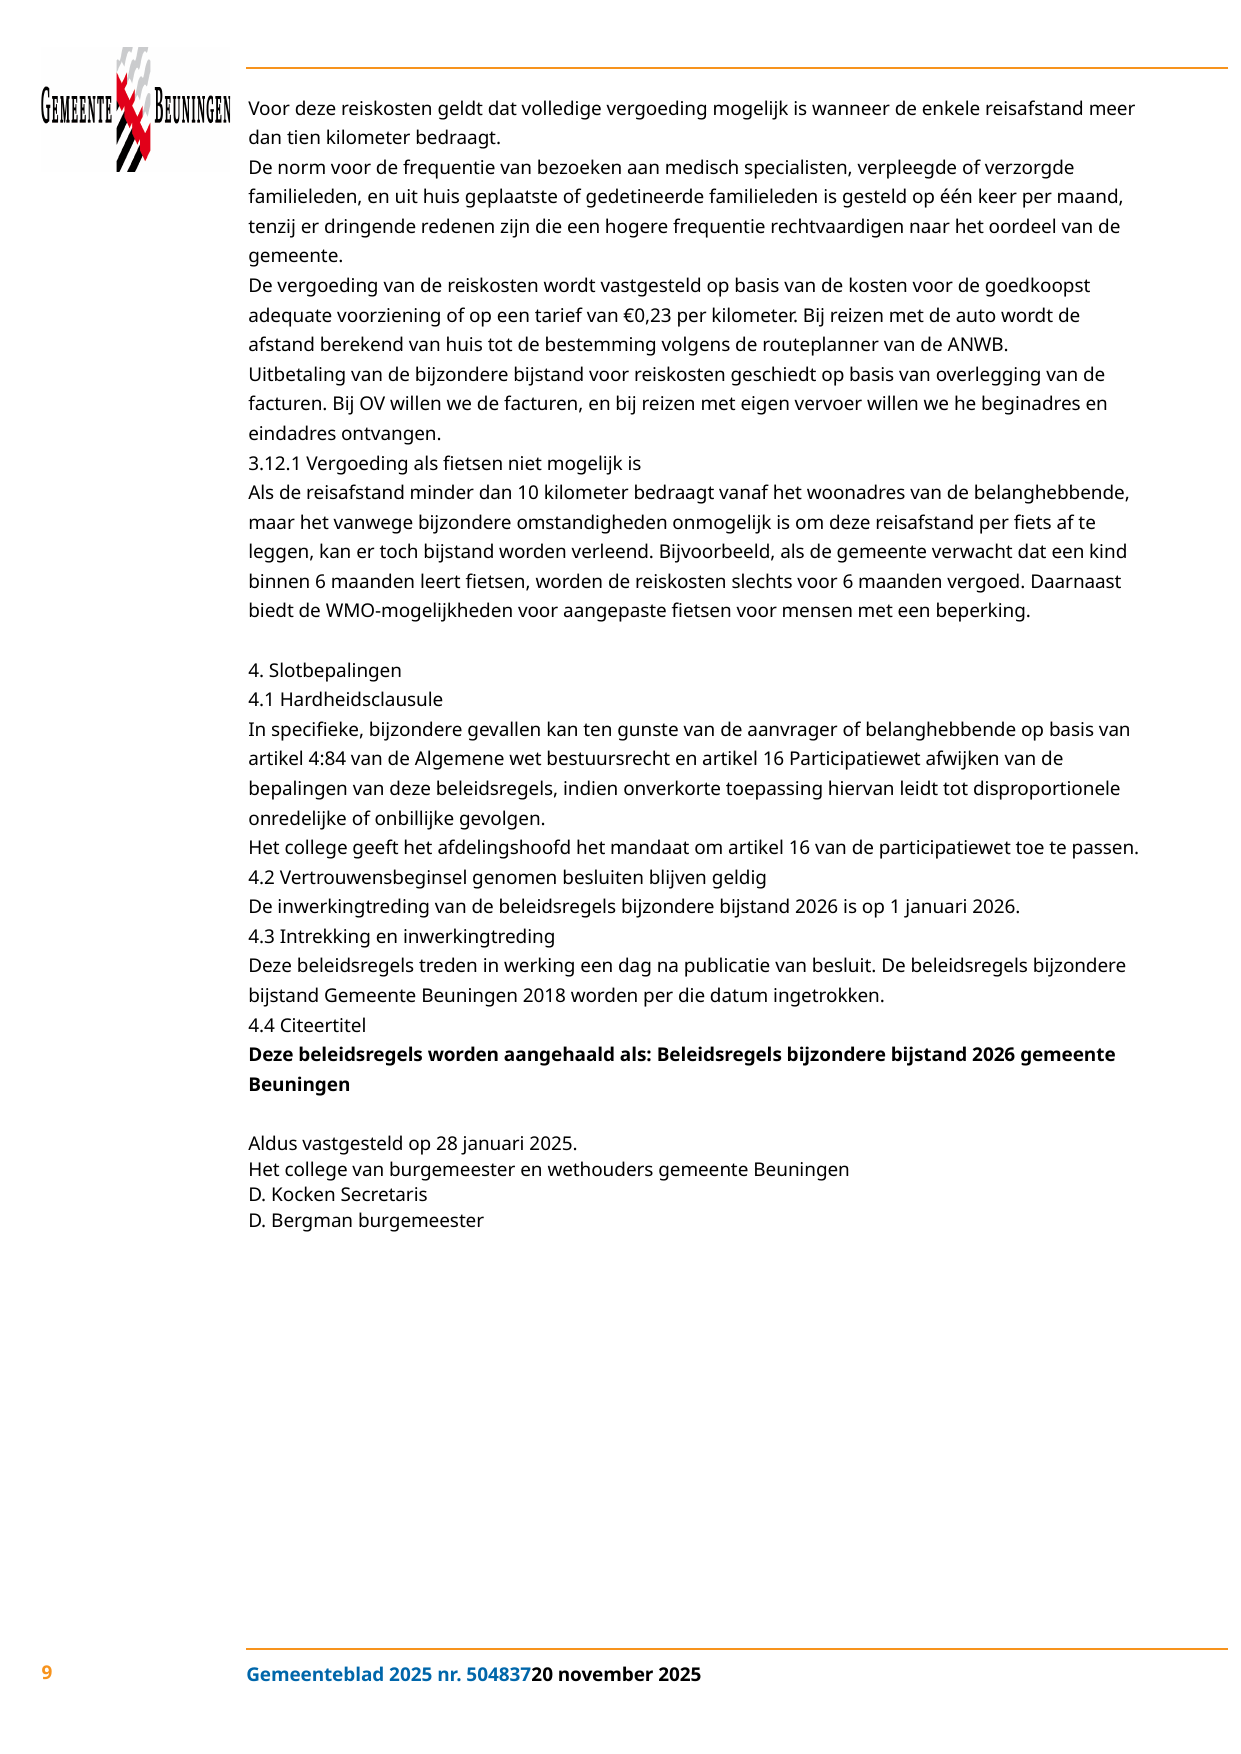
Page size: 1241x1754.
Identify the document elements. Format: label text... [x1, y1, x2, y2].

text D. Bergman burgemeester [248, 1207, 1152, 1233]
text Uitbetaling van de bijzondere bijstand voor reiskosten geschiedt op basis van overlegging van de facturen. Bij OV willen we de facturen, en bij reizen met eigen vervoer willen we he beginadres en eindadres ontvangen. [248, 361, 1152, 446]
picture [41, 47, 231, 172]
text 4.4 Citeertitel [248, 1012, 1152, 1038]
text Het college geeft het afdelingshoofd het mandaat om artikel 16 van de participatiewet toe te passen. [248, 834, 1152, 860]
text In specifieke, bijzondere gevallen kan ten gunste van de aanvrager of belanghebbende op basis van artikel 4:84 van de Algemene wet bestuursrecht en artikel 16 Participatiewet afwijken van de bepalingen van deze beleidsregels, indien onverkorte toepassing hiervan leidt tot disproportionele onredelijke of onbillijke gevolgen. [248, 716, 1152, 831]
text De norm voor de frequentie van bezoeken aan medisch specialisten, verpleegde of verzorgde familieleden, en uit huis geplaatste of gedetineerde familieleden is gesteld op één keer per maand, tenzij er dringende redenen zijn die een hogere frequentie rechtvaardigen naar het oordeel van de gemeente. [248, 154, 1152, 268]
text Als de reisafstand minder dan 10 kilometer bedraagt vanaf het woonadres van de belanghebbende, maar het vanwege bijzondere omstandigheden onmogelijk is om deze reisafstand per fiets af te leggen, kan er toch bijstand worden verleend. Bijvoorbeeld, als de gemeente verwacht dat een kind binnen 6 maanden leert fietsen, worden de reiskosten slechts voor 6 maanden vergoed. Daarnaast biedt de WMO-mogelijkheden voor aangepaste fietsen voor mensen met een beperking. [248, 479, 1152, 623]
text 4.1 Hardheidsclausule [248, 686, 1152, 712]
text De vergoeding van de reiskosten wordt vastgesteld op basis van de kosten voor de goedkoopst adequate voorziening of op een tarief van €0,23 per kilometer. Bij reizen met de auto wordt de afstand berekend van huis tot de bestemming volgens de routeplanner van de ANWB. [248, 272, 1152, 357]
text Deze beleidsregels treden in werking een dag na publicatie van besluit. De beleidsregels bijzondere bijstand Gemeente Beuningen 2018 worden per die datum ingetrokken. [248, 953, 1152, 1008]
text 3.12.1 Vergoeding als fietsen niet mogelijk is [248, 450, 1152, 476]
text Het college van burgemeester en wethouders gemeente Beuningen [248, 1156, 1152, 1182]
text 4.3 Intrekking en inwerkingtreding [248, 923, 1152, 949]
text Aldus vastgesteld op 28 januari 2025. [248, 1130, 1152, 1156]
text D. Kocken Secretaris [248, 1182, 1152, 1207]
text 4. Slotbepalingen [248, 657, 1152, 683]
text De inwerkingtreding van de beleidsregels bijzondere bijstand 2026 is op 1 januari 2026. [248, 893, 1152, 919]
text Deze beleidsregels worden aangehaald als: Beleidsregels bijzondere bijstand 2026 gemeente Beuningen [248, 1041, 1152, 1097]
text Voor deze reiskosten geldt dat volledige vergoeding mogelijk is wanneer de enkele reisafstand meer dan tien kilometer bedraagt. [248, 95, 1152, 150]
text 4.2 Vertrouwensbeginsel genomen besluiten blijven geldig [248, 864, 1152, 890]
